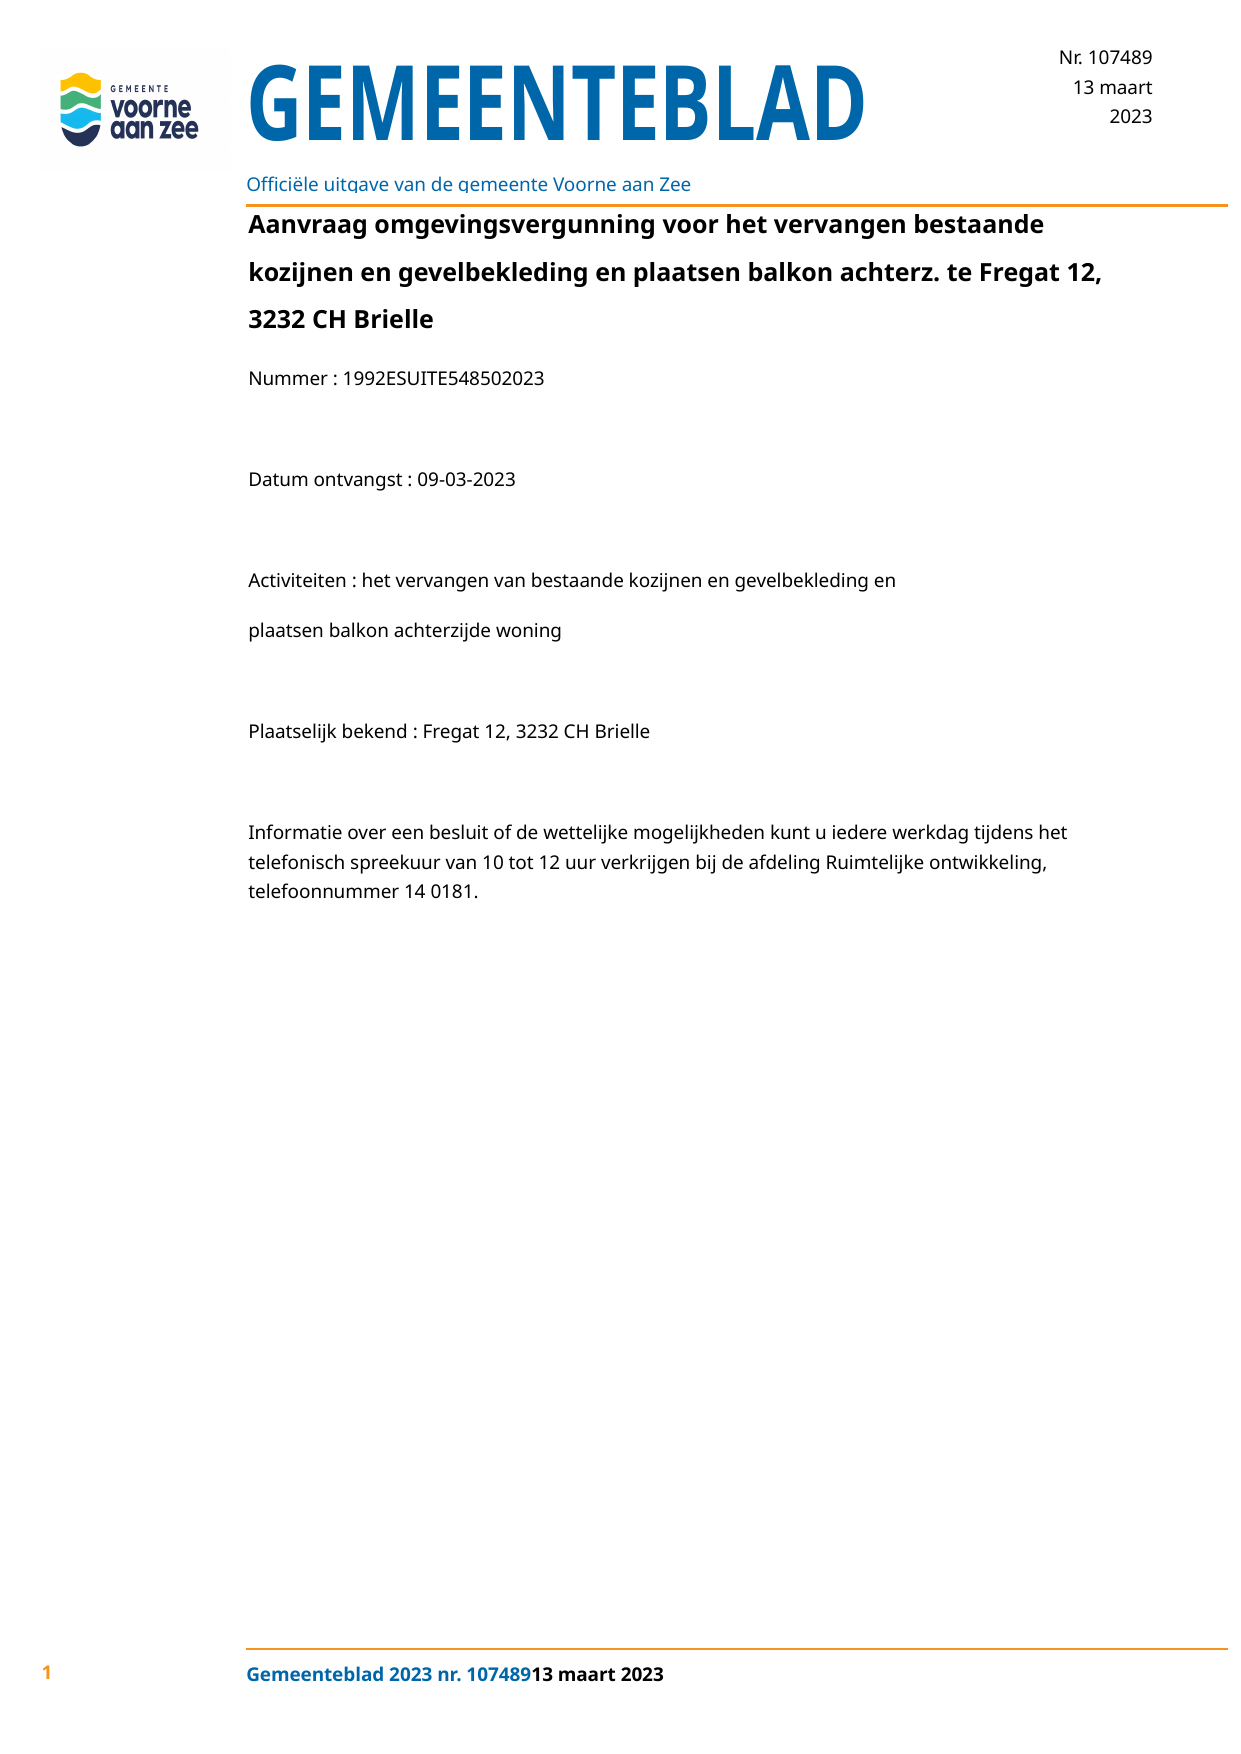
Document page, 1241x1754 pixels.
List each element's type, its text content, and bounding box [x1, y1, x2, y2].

text Informatie over een besluit of de wettelijke mogelijkheden kunt u iedere werkdag tijdens het telefonisch spreekuur van 10 tot 12 uur verkrijgen bij de afdeling Ruimtelijke ontwikkeling, telefoonnummer 14 0181. [248, 819, 1152, 904]
text Aanvraag omgevingsvergunning voor het vervangen bestaande kozijnen en gevelbekleding en plaatsen balkon achterz. te Fregat 12, 3232 CH Brielle [248, 207, 1152, 336]
text Activiteiten : het vervangen van bestaande kozijnen en gevelbekleding en [248, 567, 1152, 593]
text plaatsen balkon achterzijde woning [248, 618, 1152, 643]
text Datum ontvangst : 09-03-2023 [248, 466, 1152, 492]
text Nummer : 1992ESUITE548502023 [248, 366, 1152, 391]
picture [41, 47, 231, 172]
text Plaatselijk bekend : Fregat 12, 3232 CH Brielle [248, 718, 1152, 744]
